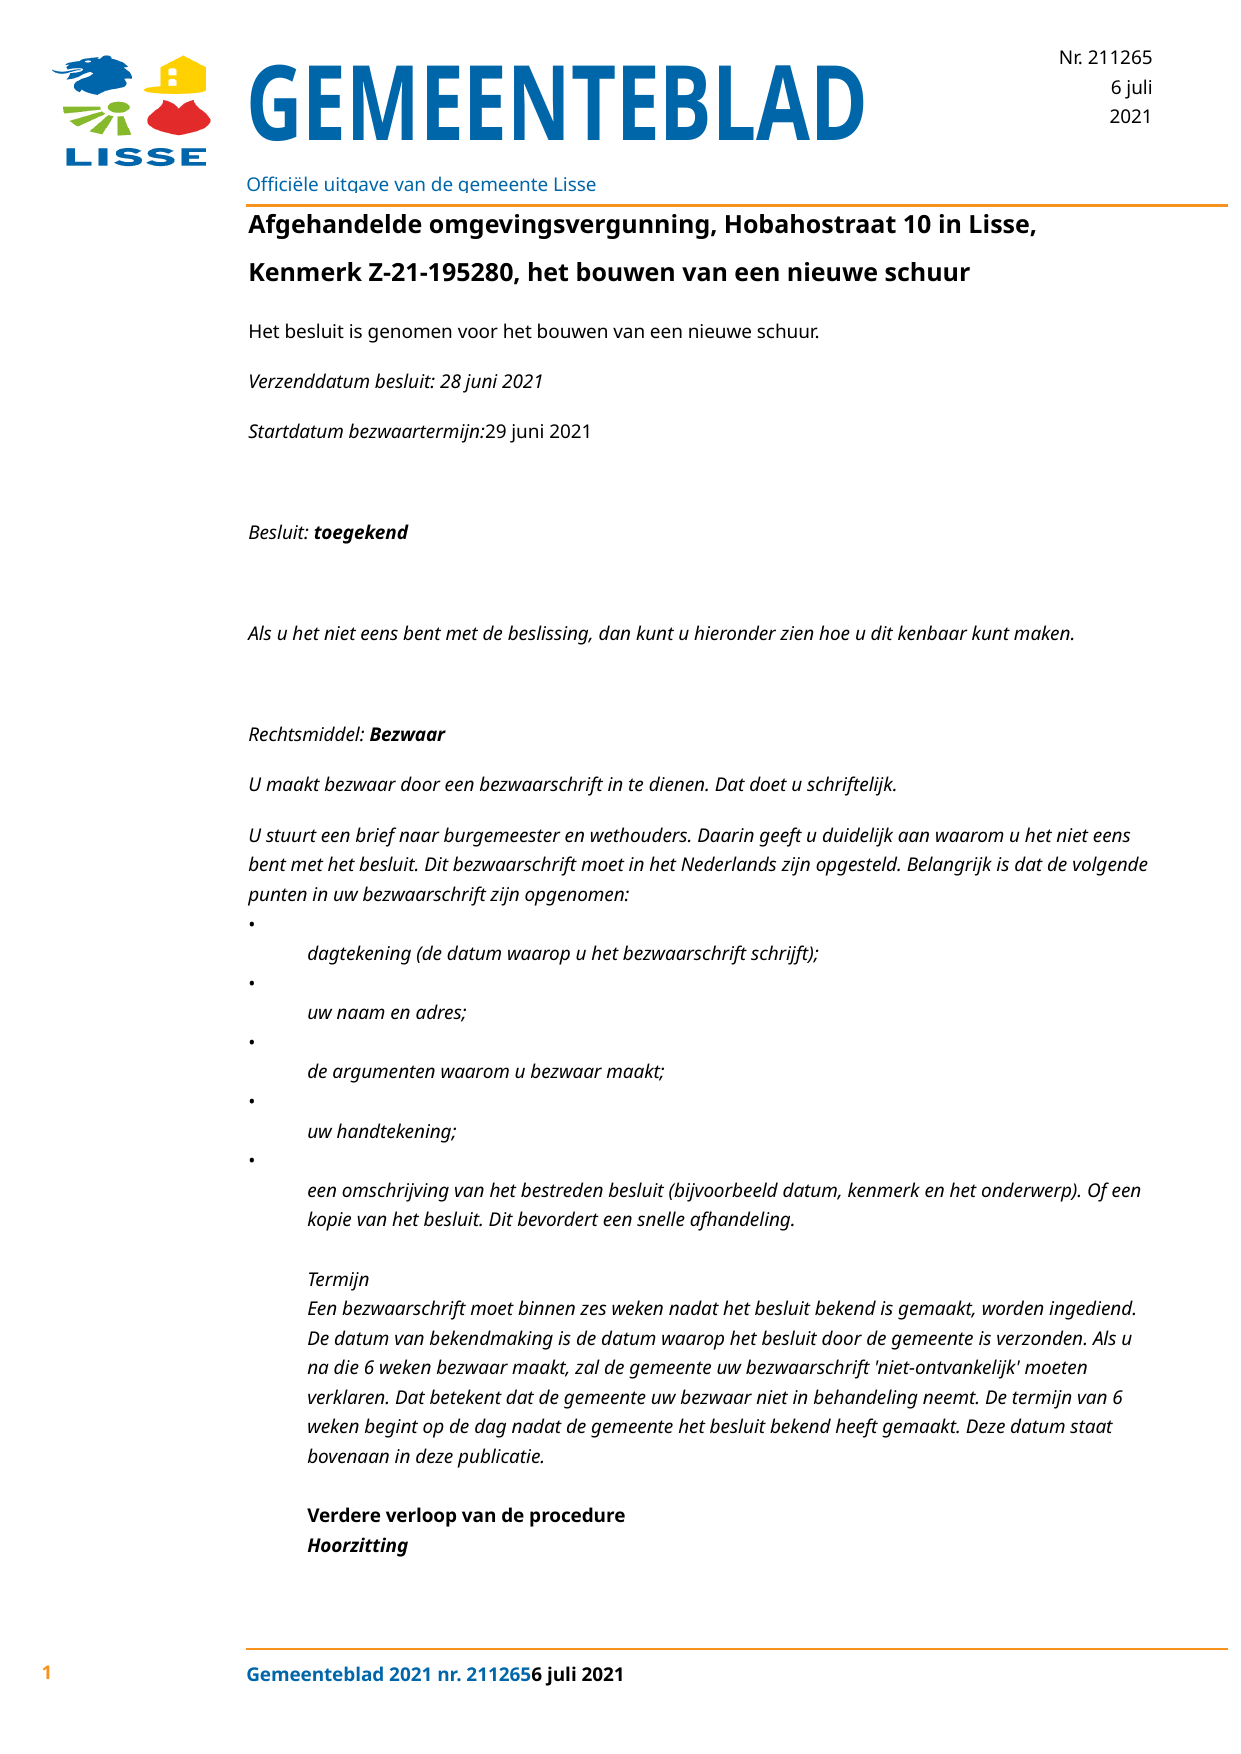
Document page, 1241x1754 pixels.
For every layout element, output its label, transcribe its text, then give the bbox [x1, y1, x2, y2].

list dagtekening (de datum waarop u het bezwaarschrift schrijft); [248, 940, 1152, 966]
text U stuurt een brief naar burgemeester en wethouders. Daarin geeft u duidelijk aan waarom u het niet eens bent met het besluit. Dit bezwaarschrift moet in het Nederlands zijn opgesteld. Belangrijk is dat de volgende punten in uw bezwaarschrift zijn opgenomen: [248, 822, 1152, 907]
list een omschrijving van het bestreden besluit (bijvoorbeeld datum, kenmerk en het onderwerp). Of een kopie van het besluit. Dit bevordert een snelle afhandeling. [248, 1177, 1152, 1232]
list Verdere verloop van de procedure [248, 1502, 1152, 1528]
list Hoorzitting [248, 1532, 1152, 1558]
list uw naam en adres; [248, 999, 1152, 1025]
text Besluit: toegekend [248, 519, 1152, 545]
list de argumenten waarom u bezwaar maakt; [248, 1059, 1152, 1084]
text Verzenddatum besluit: 28 juni 2021 [248, 368, 1152, 394]
list Een bezwaarschrift moet binnen zes weken nadat het besluit bekend is gemaakt, worden ingediend. De datum van bekendmaking is de datum waarop het besluit door de gemeente is verzonden. Als u na die 6 weken bezwaar maakt, zal de gemeente uw bezwaarschrift 'niet-ontvankelijk' moeten verklaren. Dat betekent dat de gemeente uw bezwaar niet in behandeling neemt. De termijn van 6 weken begint op de dag nadat de gemeente het besluit bekend heeft gemaakt. Deze datum staat bovenaan in deze publicatie. [248, 1295, 1152, 1469]
text Afgehandelde omgevingsvergunning, Hobahostraat 10 in Lisse, Kenmerk Z-21-195280, het bouwen van een nieuwe schuur [248, 207, 1152, 288]
text Startdatum bezwaartermijn:29 juni 2021 [248, 419, 1152, 444]
text Het besluit is genomen voor het bouwen van een nieuwe schuur. [248, 318, 1152, 344]
list uw handtekening; [248, 1118, 1152, 1144]
text Als u het niet eens bent met de beslissing, dan kunt u hieronder zien hoe u dit kenbaar kunt maken. [248, 620, 1152, 646]
text U maakt bezwaar door een bezwaarschrift in te dienen. Dat doet u schriftelijk. [248, 772, 1152, 797]
list Termijn [248, 1266, 1152, 1292]
picture [41, 47, 231, 172]
text Rechtsmiddel: Bezwaar [248, 721, 1152, 747]
